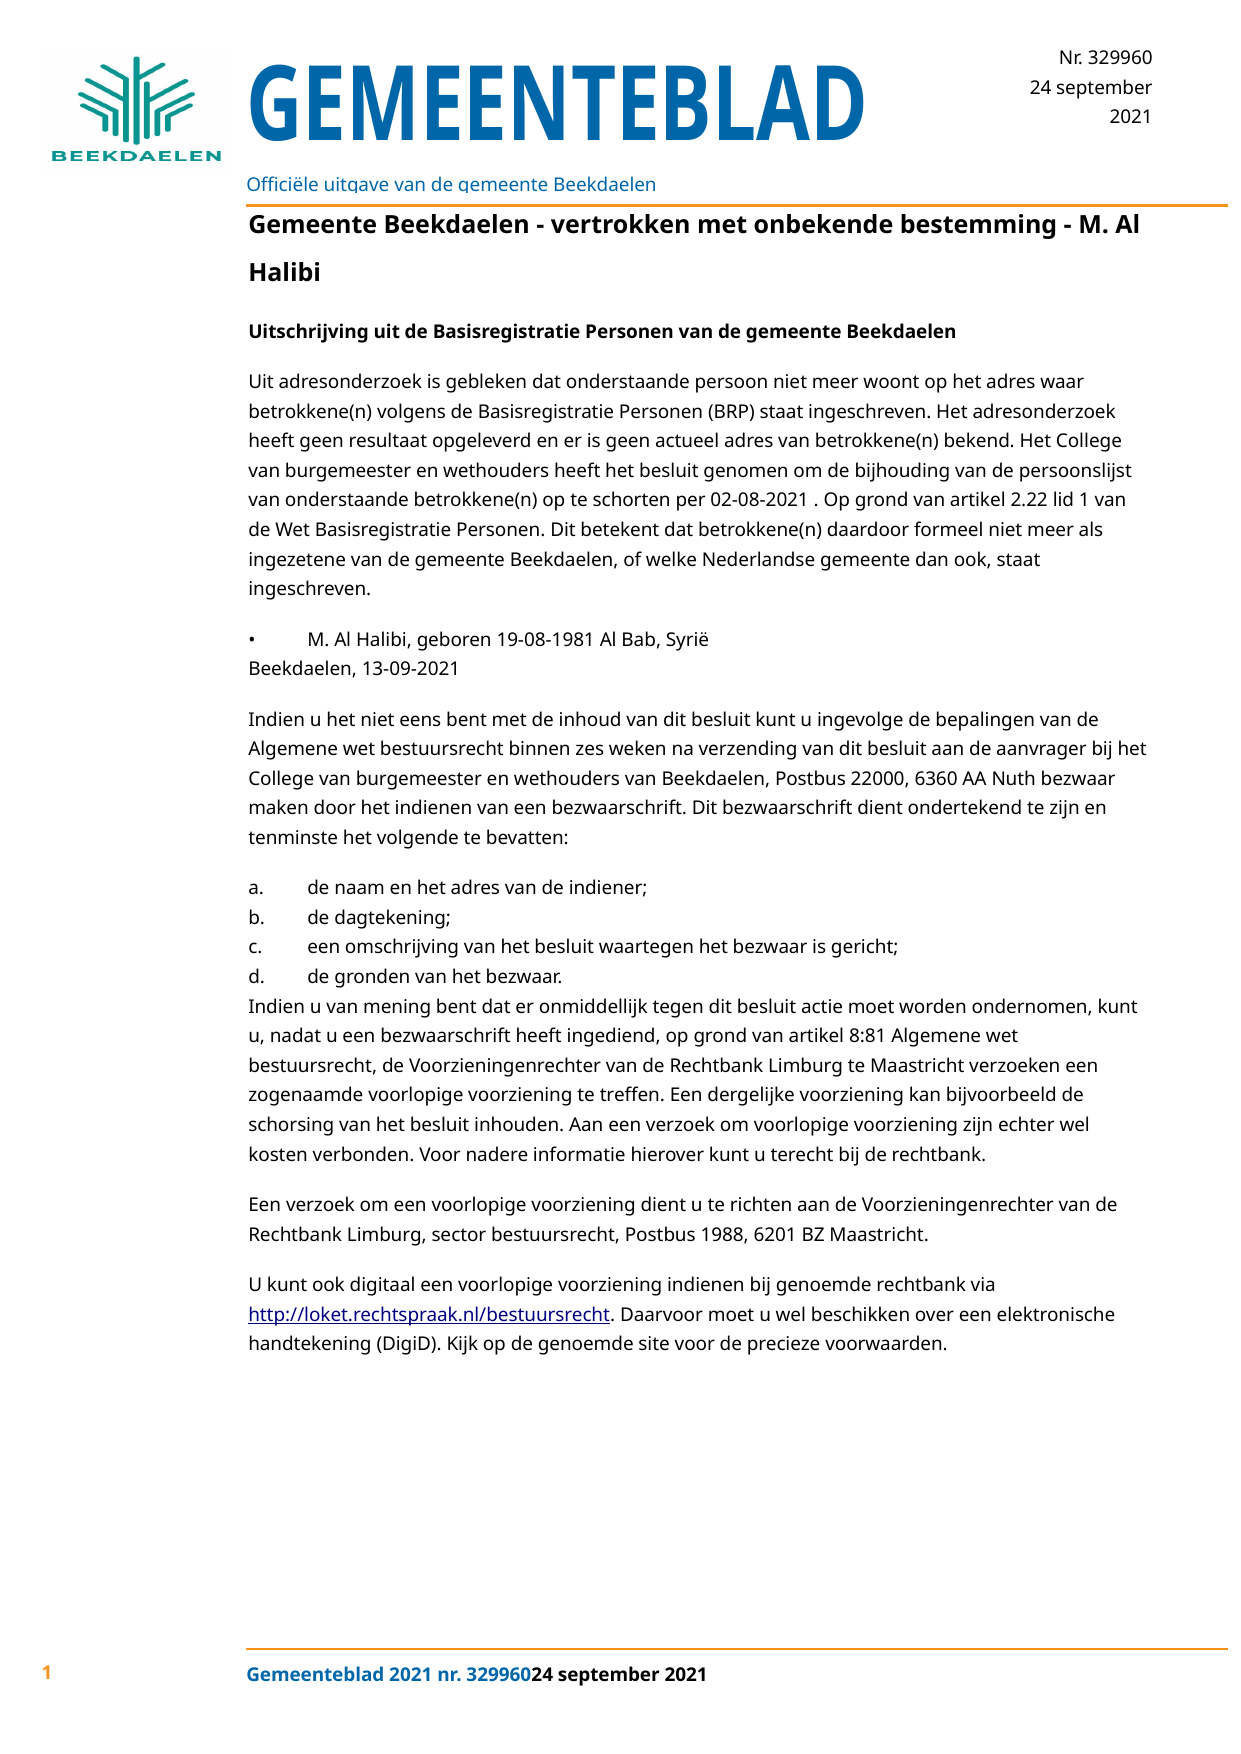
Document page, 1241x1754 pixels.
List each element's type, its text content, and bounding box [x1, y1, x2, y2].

text Uitschrijving uit de Basisregistratie Personen van de gemeente Beekdaelen [248, 318, 1152, 344]
list M. Al Halibi, geboren 19-08-1981 Al Bab, Syrië [248, 626, 1152, 652]
list de naam en het adres van de indiener; [248, 874, 1152, 900]
text Een verzoek om een voorlopige voorziening dient u te richten aan de Voorzieningenrechter van de Rechtbank Limburg, sector bestuursrecht, Postbus 1988, 6201 BZ Maastricht. [248, 1191, 1152, 1247]
text Gemeente Beekdaelen - vertrokken met onbekende bestemming - M. Al Halibi [248, 207, 1152, 288]
text U kunt ook digitaal een voorlopige voorziening indienen bij genoemde rechtbank via http://loket.rechtspraak.nl/bestuursrecht. Daarvoor moet u wel beschikken over een elektronische handtekening (DigiD). Kijk op de genoemde site voor de precieze voorwaarden. [248, 1271, 1152, 1356]
list de gronden van het bezwaar. [248, 963, 1152, 989]
text Indien u van mening bent dat er onmiddellijk tegen dit besluit actie moet worden ondernomen, kunt u, nadat u een bezwaarschrift heeft ingediend, op grond van artikel 8:81 Algemene wet bestuursrecht, de Voorzieningenrechter van de Rechtbank Limburg te Maastricht verzoeken een zogenaamde voorlopige voorziening te treffen. Een dergelijke voorziening kan bijvoorbeeld de schorsing van het besluit inhouden. Aan een verzoek om voorlopige voorziening zijn echter wel kosten verbonden. Voor nadere informatie hierover kunt u terecht bij de rechtbank. [248, 993, 1152, 1167]
list een omschrijving van het besluit waartegen het bezwaar is gericht; [248, 934, 1152, 959]
text Indien u het niet eens bent met de inhoud van dit besluit kunt u ingevolge de bepalingen van de Algemene wet bestuursrecht binnen zes weken na verzending van dit besluit aan de aanvrager bij het College van burgemeester en wethouders van Beekdaelen, Postbus 22000, 6360 AA Nuth bezwaar maken door het indienen van een bezwaarschrift. Dit bezwaarschrift dient ondertekend te zijn en tenminste het volgende te bevatten: [248, 706, 1152, 850]
picture [41, 47, 231, 172]
list de dagtekening; [248, 904, 1152, 930]
text Uit adresonderzoek is gebleken dat onderstaande persoon niet meer woont op het adres waar betrokkene(n) volgens de Basisregistratie Personen (BRP) staat ingeschreven. Het adresonderzoek heeft geen resultaat opgeleverd en er is geen actueel adres van betrokkene(n) bekend. Het College van burgemeester en wethouders heeft het besluit genomen om de bijhouding van de persoonslijst van onderstaande betrokkene(n) op te schorten per 02-08-2021 . Op grond van artikel 2.22 lid 1 van de Wet Basisregistratie Personen. Dit betekent dat betrokkene(n) daardoor formeel niet meer als ingezetene van de gemeente Beekdaelen, of welke Nederlandse gemeente dan ook, staat ingeschreven. [248, 368, 1152, 601]
text Beekdaelen, 13-09-2021 [248, 655, 1152, 681]
